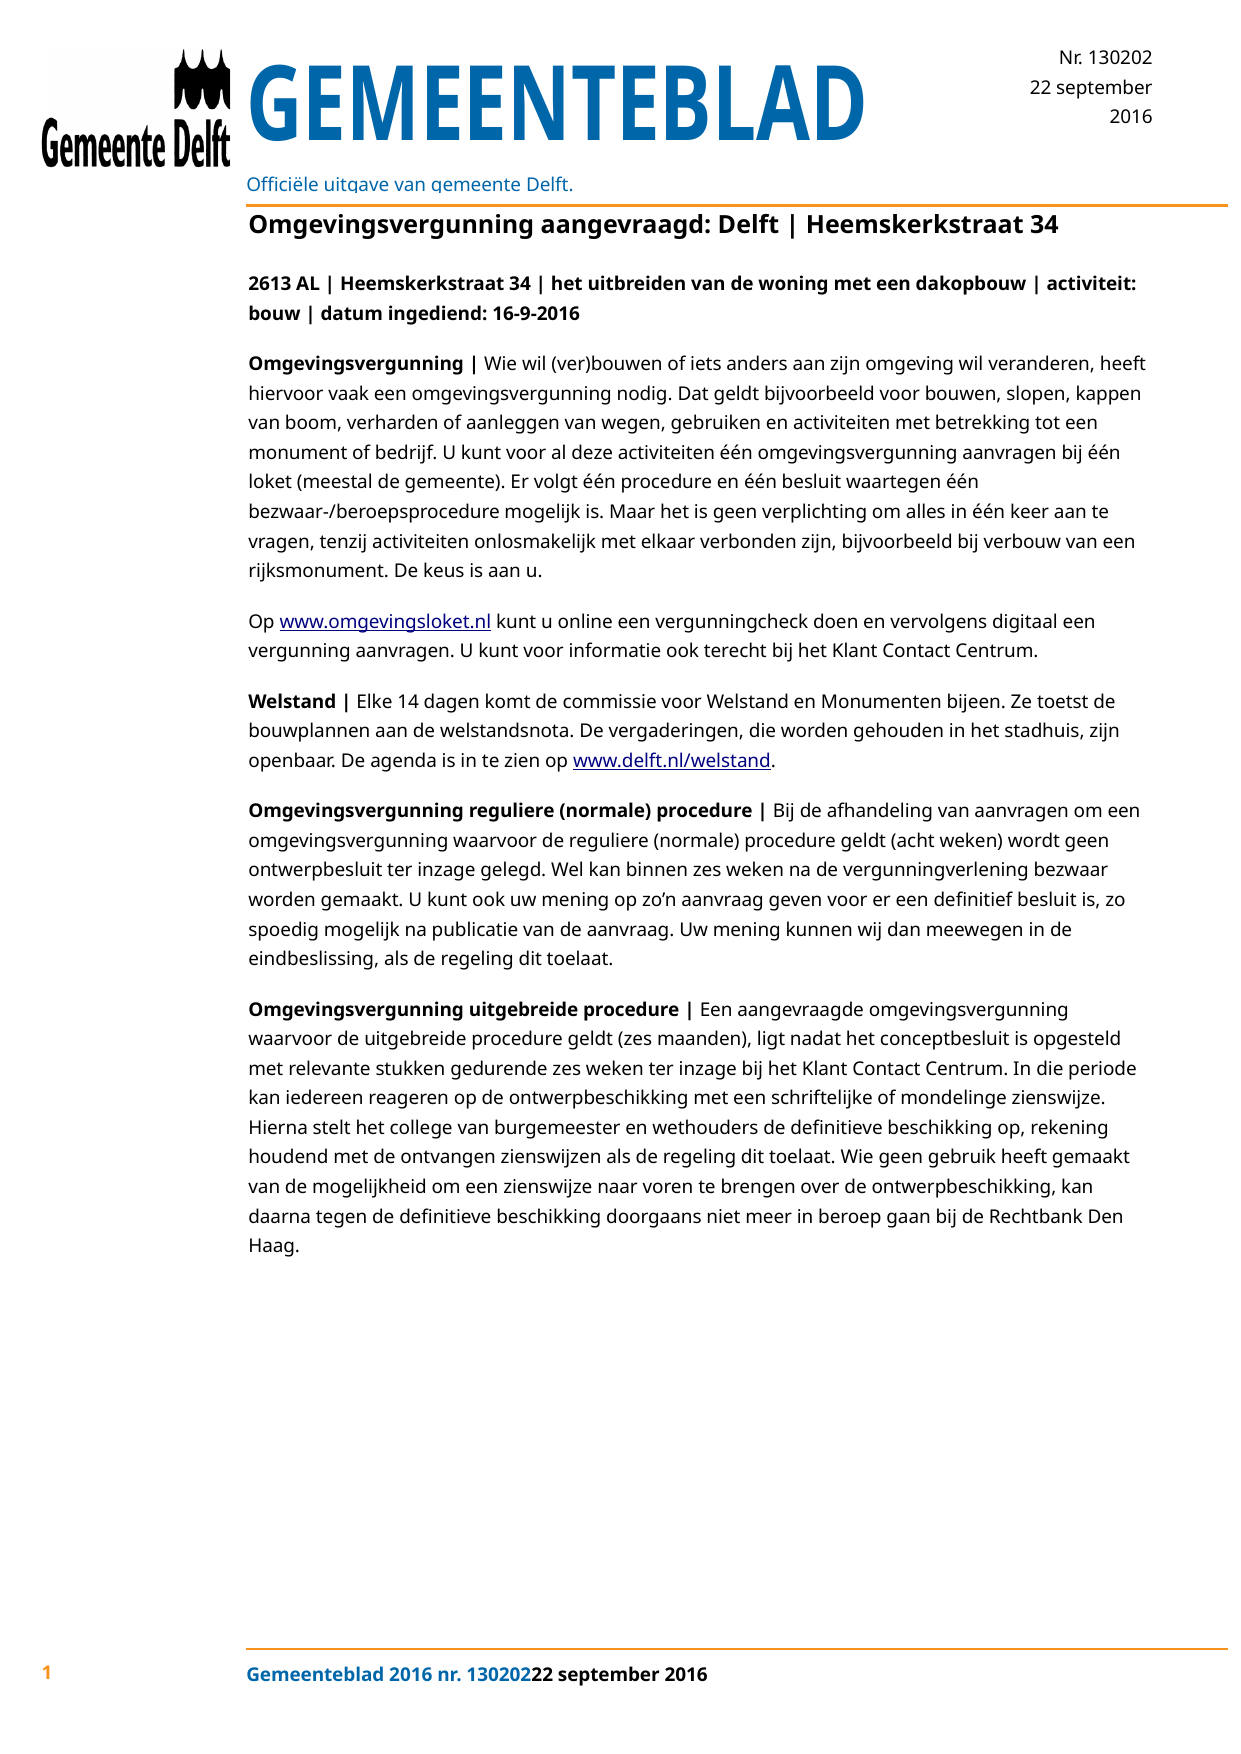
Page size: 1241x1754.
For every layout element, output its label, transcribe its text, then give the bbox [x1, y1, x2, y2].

text Welstand | Elke 14 dagen komt de commissie voor Welstand en Monumenten bijeen. Ze toetst de bouwplannen aan de welstandsnota. De vergaderingen, die worden gehouden in het stadhuis, zijn openbaar. De agenda is in te zien op www.delft.nl/welstand. [248, 688, 1152, 773]
text Op www.omgevingsloket.nl kunt u online een vergunningcheck doen en vervolgens digitaal een vergunning aanvragen. U kunt voor informatie ook terecht bij het Klant Contact Centrum. [248, 608, 1152, 663]
text Omgevingsvergunning uitgebreide procedure | Een aangevraagde omgevingsvergunning waarvoor de uitgebreide procedure geldt (zes maanden), ligt nadat het conceptbesluit is opgesteld met relevante stukken gedurende zes weken ter inzage bij het Klant Contact Centrum. In die periode kan iedereen reageren op de ontwerpbeschikking met een schriftelijke of mondelinge zienswijze. Hierna stelt het college van burgemeester en wethouders de definitieve beschikking op, rekening houdend met de ontvangen zienswijzen als de regeling dit toelaat. Wie geen gebruik heeft gemaakt van de mogelijkheid om een zienswijze naar voren te brengen over de ontwerpbeschikking, kan daarna tegen de definitieve beschikking doorgaans niet meer in beroep gaan bij de Rechtbank Den Haag. [248, 996, 1152, 1258]
text Omgevingsvergunning | Wie wil (ver)bouwen of iets anders aan zijn omgeving wil veranderen, heeft hiervoor vaak een omgevingsvergunning nodig. Dat geldt bijvoorbeeld voor bouwen, slopen, kappen van boom, verharden of aanleggen van wegen, gebruiken en activiteiten met betrekking tot een monument of bedrijf. U kunt voor al deze activiteiten één omgevingsvergunning aanvragen bij één loket (meestal de gemeente). Er volgt één procedure en één besluit waartegen één bezwaar-/beroepsprocedure mogelijk is. Maar het is geen verplichting om alles in één keer aan te vragen, tenzij activiteiten onlosmakelijk met elkaar verbonden zijn, bijvoorbeeld bij verbouw van een rijksmonument. De keus is aan u. [248, 350, 1152, 583]
text Omgevingsvergunning aangevraagd: Delft | Heemskerkstraat 34 [248, 207, 1152, 241]
text 2613 AL | Heemskerkstraat 34 | het uitbreiden van de woning met een dakopbouw | activiteit: bouw | datum ingediend: 16-9-2016 [248, 270, 1152, 326]
text Omgevingsvergunning reguliere (normale) procedure | Bij de afhandeling van aanvragen om een omgevingsvergunning waarvoor de reguliere (normale) procedure geldt (acht weken) wordt geen ontwerpbesluit ter inzage gelegd. Wel kan binnen zes weken na de vergunningverlening bezwaar worden gemaakt. U kunt ook uw mening op zo’n aanvraag geven voor er een definitief besluit is, zo spoedig mogelijk na publicatie van de aanvraag. Uw mening kunnen wij dan meewegen in de eindbeslissing, als de regeling dit toelaat. [248, 797, 1152, 971]
picture [41, 47, 231, 172]
